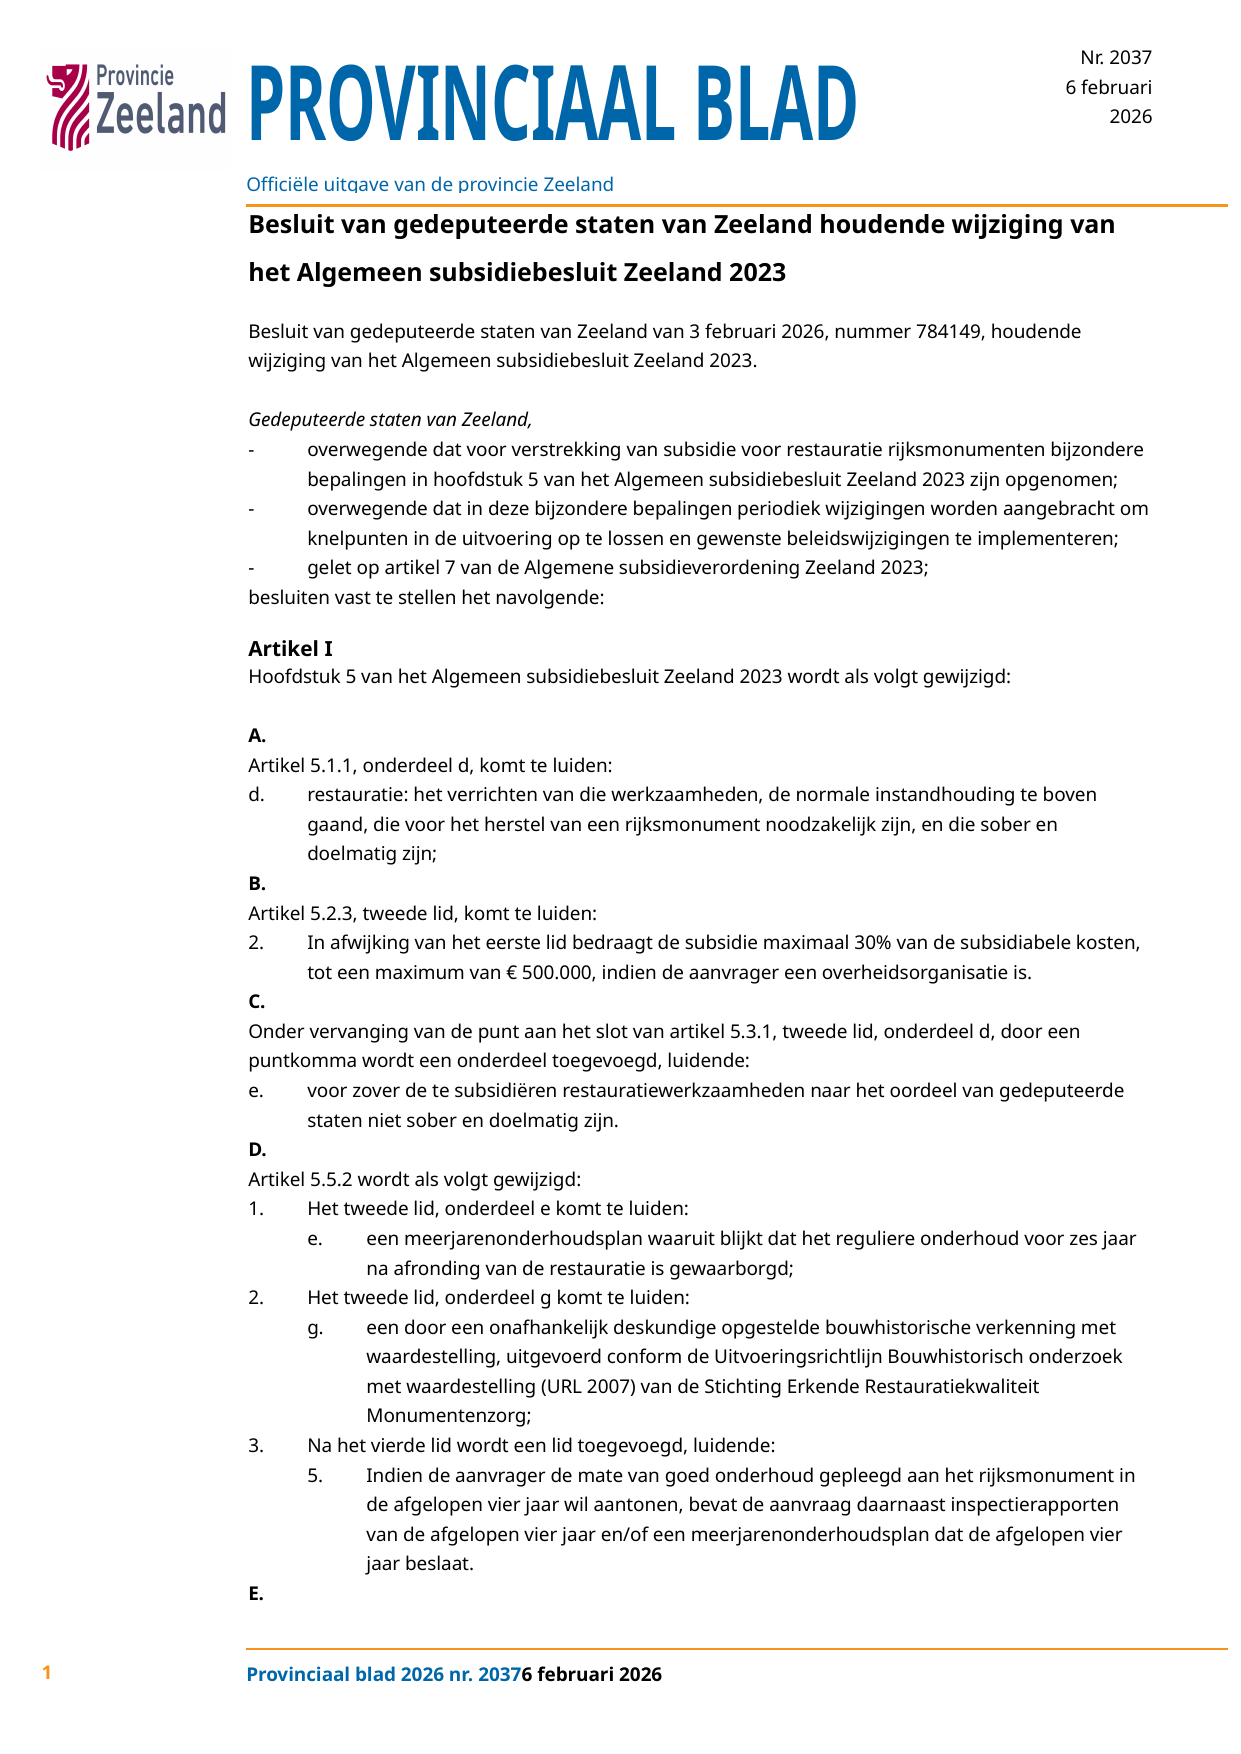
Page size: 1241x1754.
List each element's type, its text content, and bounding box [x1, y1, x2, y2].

list restauratie: het verrichten van die werkzaamheden, de normale instandhouding te boven gaand, die voor het herstel van een rijksmonument noodzakelijk zijn, en die sober en doelmatig zijn; [248, 781, 1152, 866]
text C. [248, 988, 1152, 1014]
text Artikel I [248, 634, 1152, 663]
list In afwijking van het eerste lid bedraagt de subsidie maximaal 30% van de subsidiabele kosten, tot een maximum van € 500.000, indien de aanvrager een overheidsorganisatie is. [248, 929, 1152, 984]
text Besluit van gedeputeerde staten van Zeeland van 3 februari 2026, nummer 784149, houdende wijziging van het Algemeen subsidiebesluit Zeeland 2023. [248, 318, 1152, 373]
text besluiten vast te stellen het navolgende: [248, 584, 1152, 610]
picture [41, 47, 231, 172]
text E. [248, 1580, 1152, 1606]
list voor zover de te subsidiëren restauratiewerkzaamheden naar het oordeel van gedeputeerde staten niet sober en doelmatig zijn. [248, 1077, 1152, 1132]
text Besluit van gedeputeerde staten van Zeeland houdende wijziging van het Algemeen subsidiebesluit Zeeland 2023 [248, 207, 1152, 288]
text D. [248, 1136, 1152, 1162]
text Artikel 5.5.2 wordt als volgt gewijzigd: [248, 1166, 1152, 1192]
list Indien de aanvrager de mate van goed onderhoud gepleegd aan het rijksmonument in de afgelopen vier jaar wil aantonen, bevat de aanvraag daarnaast inspectierapporten van de afgelopen vier jaar en/of een meerjarenonderhoudsplan dat de afgelopen vier jaar beslaat. [307, 1462, 1152, 1576]
list Na het vierde lid wordt een lid toegevoegd, luidende: [248, 1432, 1152, 1458]
list Het tweede lid, onderdeel e komt te luiden: [248, 1196, 1152, 1221]
list gelet op artikel 7 van de Algemene subsidieverordening Zeeland 2023; [248, 554, 1152, 580]
list Het tweede lid, onderdeel g komt te luiden: [248, 1284, 1152, 1310]
list een door een onafhankelijk deskundige opgestelde bouwhistorische verkenning met waardestelling, uitgevoerd conform de Uitvoeringsrichtlijn Bouwhistorisch onderzoek met waardestelling (URL 2007) van de Stichting Erkende Restauratiekwaliteit Monumentenzorg; [307, 1314, 1152, 1428]
text B. [248, 870, 1152, 896]
text Onder vervanging van de punt aan het slot van artikel 5.3.1, tweede lid, onderdeel d, door een puntkomma wordt een onderdeel toegevoegd, luidende: [248, 1018, 1152, 1073]
list overwegende dat in deze bijzondere bepalingen periodiek wijzigingen worden aangebracht om knelpunten in de uitvoering op te lossen en gewenste beleidswijzigingen te implementeren; [248, 495, 1152, 551]
text Artikel 5.1.1, onderdeel d, komt te luiden: [248, 752, 1152, 777]
text Gedeputeerde staten van Zeeland, [248, 407, 1152, 432]
list een meerjarenonderhoudsplan waaruit blijkt dat het reguliere onderhoud voor zes jaar na afronding van de restauratie is gewaarborgd; [307, 1225, 1152, 1280]
text A. [248, 722, 1152, 748]
text Artikel 5.2.3, tweede lid, komt te luiden: [248, 900, 1152, 925]
text Hoofdstuk 5 van het Algemeen subsidiebesluit Zeeland 2023 wordt als volgt gewijzigd: [248, 663, 1152, 689]
list overwegende dat voor verstrekking van subsidie voor restauratie rijksmonumenten bijzondere bepalingen in hoofdstuk 5 van het Algemeen subsidiebesluit Zeeland 2023 zijn opgenomen; [248, 436, 1152, 492]
